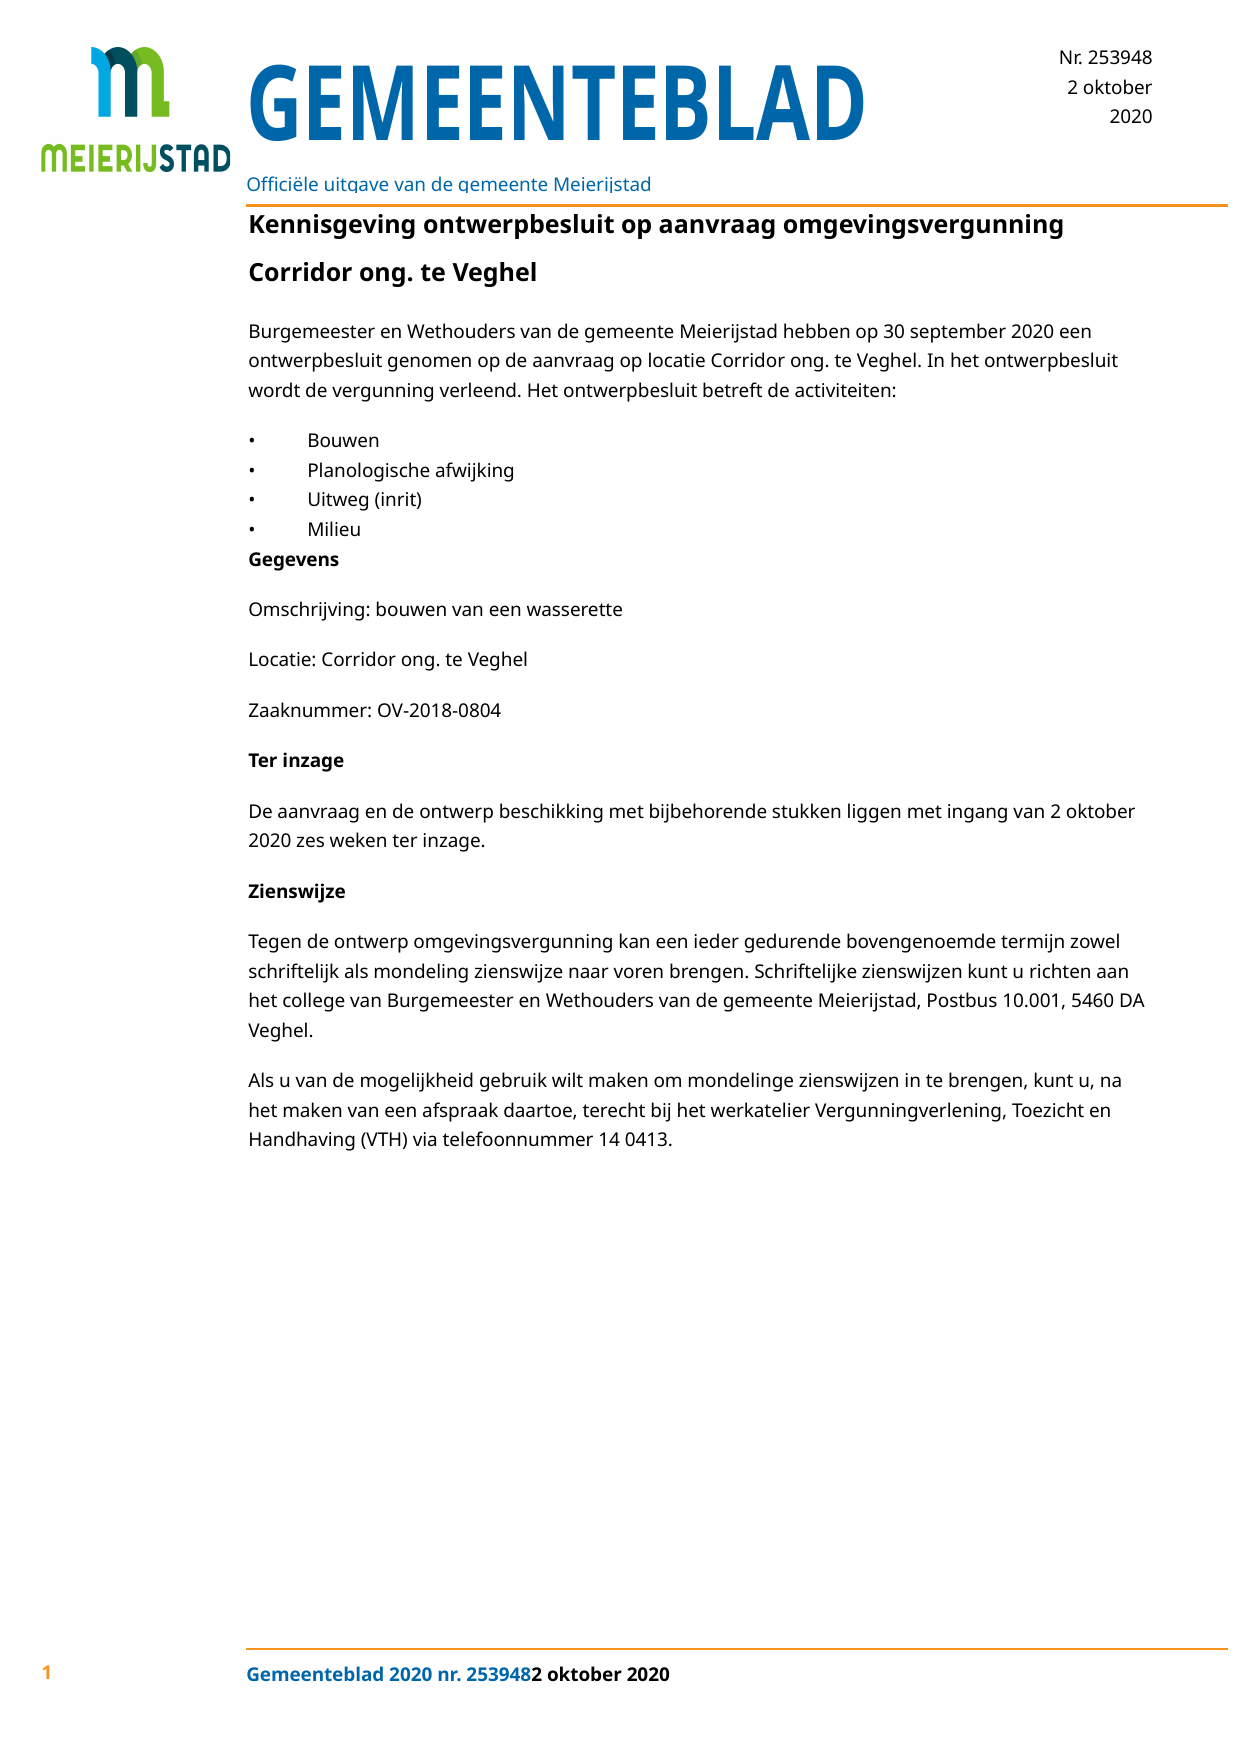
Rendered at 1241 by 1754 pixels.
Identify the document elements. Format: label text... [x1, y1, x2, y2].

text Zienswijze [248, 878, 1152, 904]
list Milieu [248, 516, 1152, 542]
text Ter inzage [248, 747, 1152, 773]
list Planologische afwijking [248, 457, 1152, 483]
text Burgemeester en Wethouders van de gemeente Meierijstad hebben op 30 september 2020 een ontwerpbesluit genomen op de aanvraag op locatie Corridor ong. te Veghel. In het ontwerpbesluit wordt de vergunning verleend. Het ontwerpbesluit betreft de activiteiten: [248, 318, 1152, 403]
text Omschrijving: bouwen van een wasserette [248, 596, 1152, 622]
list Uitweg (inrit) [248, 487, 1152, 512]
text Kennisgeving ontwerpbesluit op aanvraag omgevingsvergunning Corridor ong. te Veghel [248, 207, 1152, 288]
text Zaaknummer: OV-2018-0804 [248, 697, 1152, 723]
picture [41, 47, 231, 172]
text De aanvraag en de ontwerp beschikking met bijbehorende stukken liggen met ingang van 2 oktober 2020 zes weken ter inzage. [248, 798, 1152, 853]
list Bouwen [248, 427, 1152, 453]
text Tegen de ontwerp omgevingsvergunning kan een ieder gedurende bovengenoemde termijn zowel schriftelijk als mondeling zienswijze naar voren brengen. Schriftelijke zienswijzen kunt u richten aan het college van Burgemeester en Wethouders van de gemeente Meierijstad, Postbus 10.001, 5460 DA Veghel. [248, 928, 1152, 1043]
text Als u van de mogelijkheid gebruik wilt maken om mondelinge zienswijzen in te brengen, kunt u, na het maken van een afspraak daartoe, terecht bij het werkatelier Vergunningverlening, Toezicht en Handhaving (VTH) via telefoonnummer 14 0413. [248, 1067, 1152, 1152]
text Locatie: Corridor ong. te Veghel [248, 647, 1152, 672]
text Gegevens [248, 546, 1152, 572]
